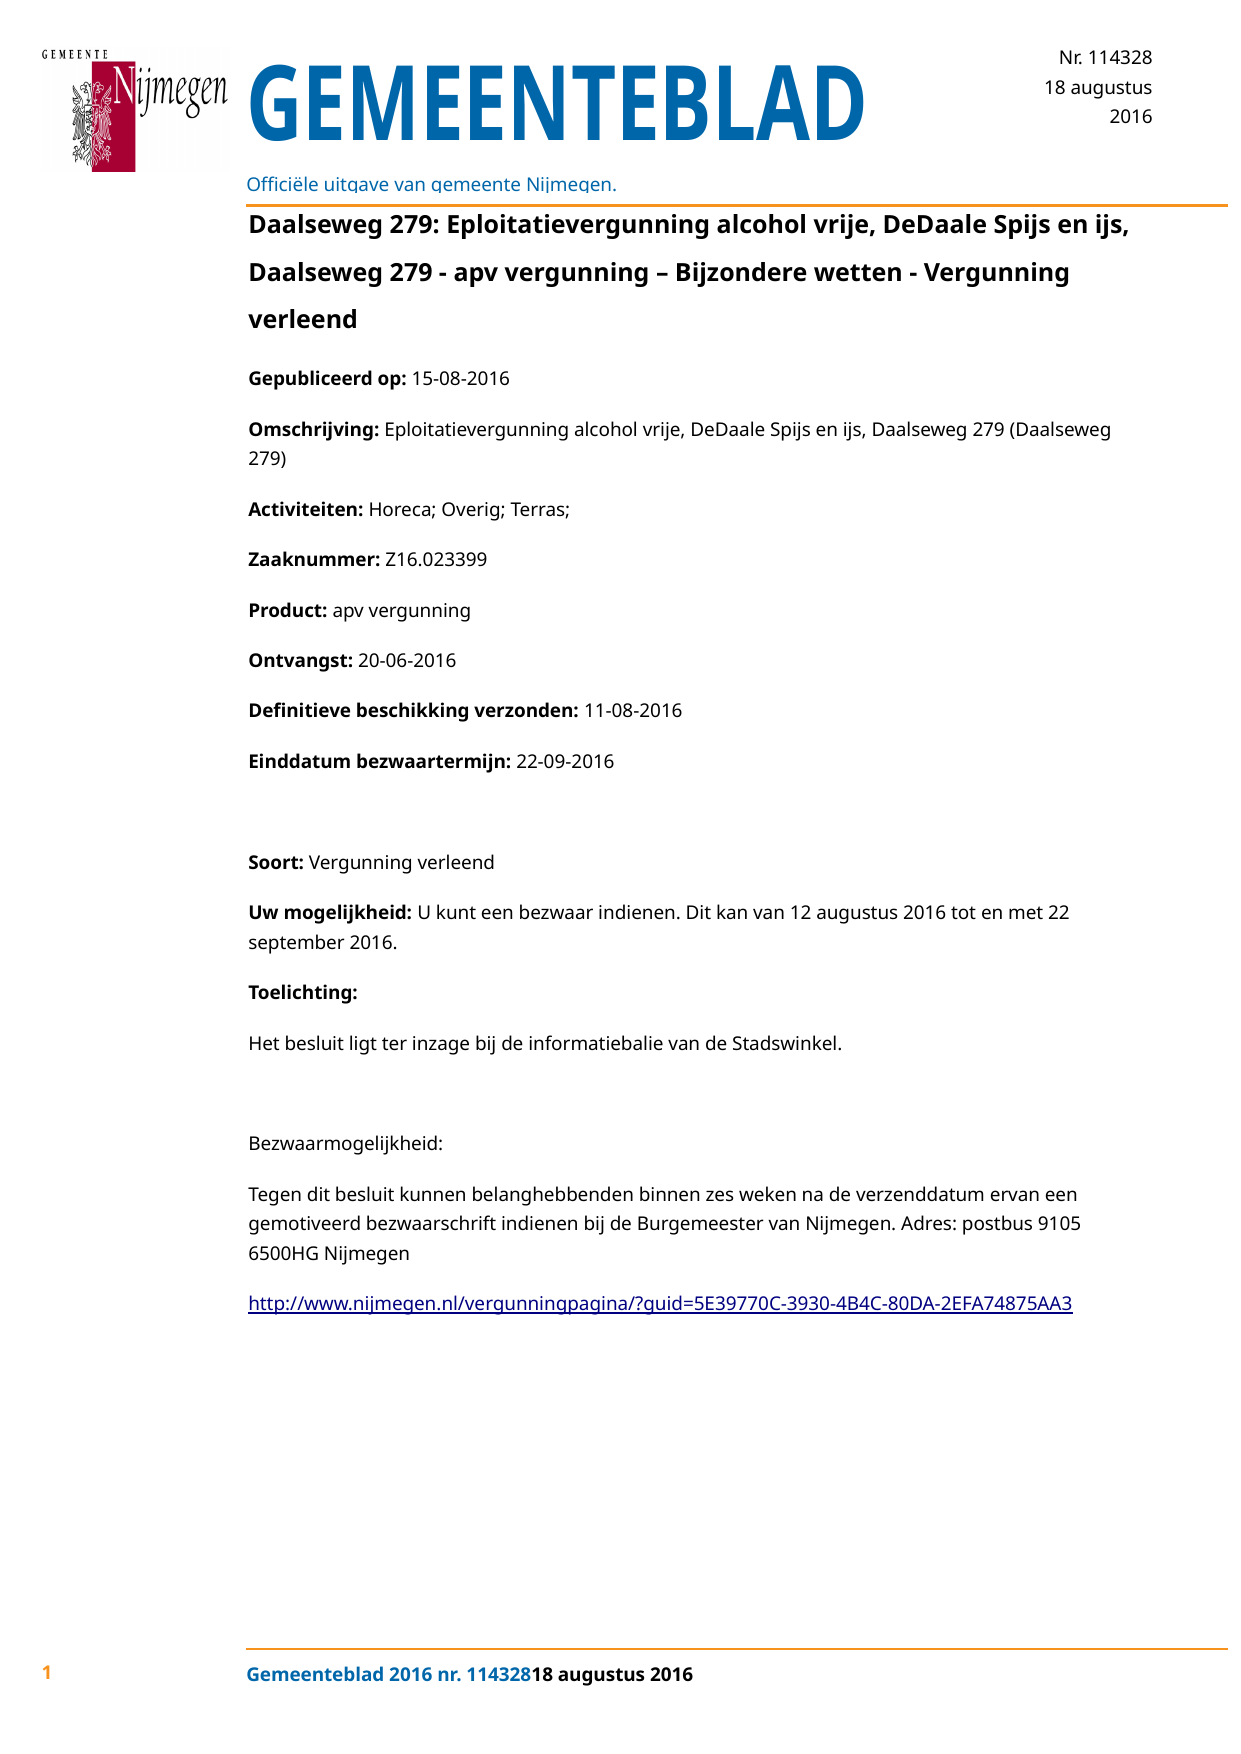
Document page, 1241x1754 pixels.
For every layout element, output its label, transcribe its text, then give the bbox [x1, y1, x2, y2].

text Uw mogelijkheid: U kunt een bezwaar indienen. Dit kan van 12 augustus 2016 tot en met 22 september 2016. [248, 899, 1152, 954]
text Definitieve beschikking verzonden: 11-08-2016 [248, 698, 1152, 723]
text Ontvangst: 20-06-2016 [248, 647, 1152, 673]
text Gepubliceerd op: 15-08-2016 [248, 366, 1152, 391]
text Daalseweg 279: Eploitatievergunning alcohol vrije, DeDaale Spijs en ijs, Daalseweg 279 - apv vergunning – Bijzondere wetten - Vergunning verleend [248, 207, 1152, 336]
text Tegen dit besluit kunnen belanghebbenden binnen zes weken na de verzenddatum ervan een gemotiveerd bezwaarschrift indienen bij de Burgemeester van Nijmegen. Adres: postbus 9105 6500HG Nijmegen [248, 1181, 1152, 1266]
text Zaaknummer: Z16.023399 [248, 546, 1152, 572]
text Einddatum bezwaartermijn: 22-09-2016 [248, 748, 1152, 774]
text Bezwaarmogelijkheid: [248, 1131, 1152, 1156]
text Het besluit ligt ter inzage bij de informatiebalie van de Stadswinkel. [248, 1030, 1152, 1055]
text Toelichting: [248, 979, 1152, 1005]
text Product: apv vergunning [248, 597, 1152, 622]
text Activiteiten: Horeca; Overig; Terras; [248, 496, 1152, 522]
text http://www.nijmegen.nl/vergunningpagina/?guid=5E39770C-3930-4B4C-80DA-2EFA74875AA3 [248, 1291, 1152, 1316]
text Soort: Vergunning verleend [248, 849, 1152, 874]
text Omschrijving: Eploitatievergunning alcohol vrije, DeDaale Spijs en ijs, Daalseweg 279 (Daalseweg 279) [248, 416, 1152, 471]
picture [41, 47, 231, 172]
